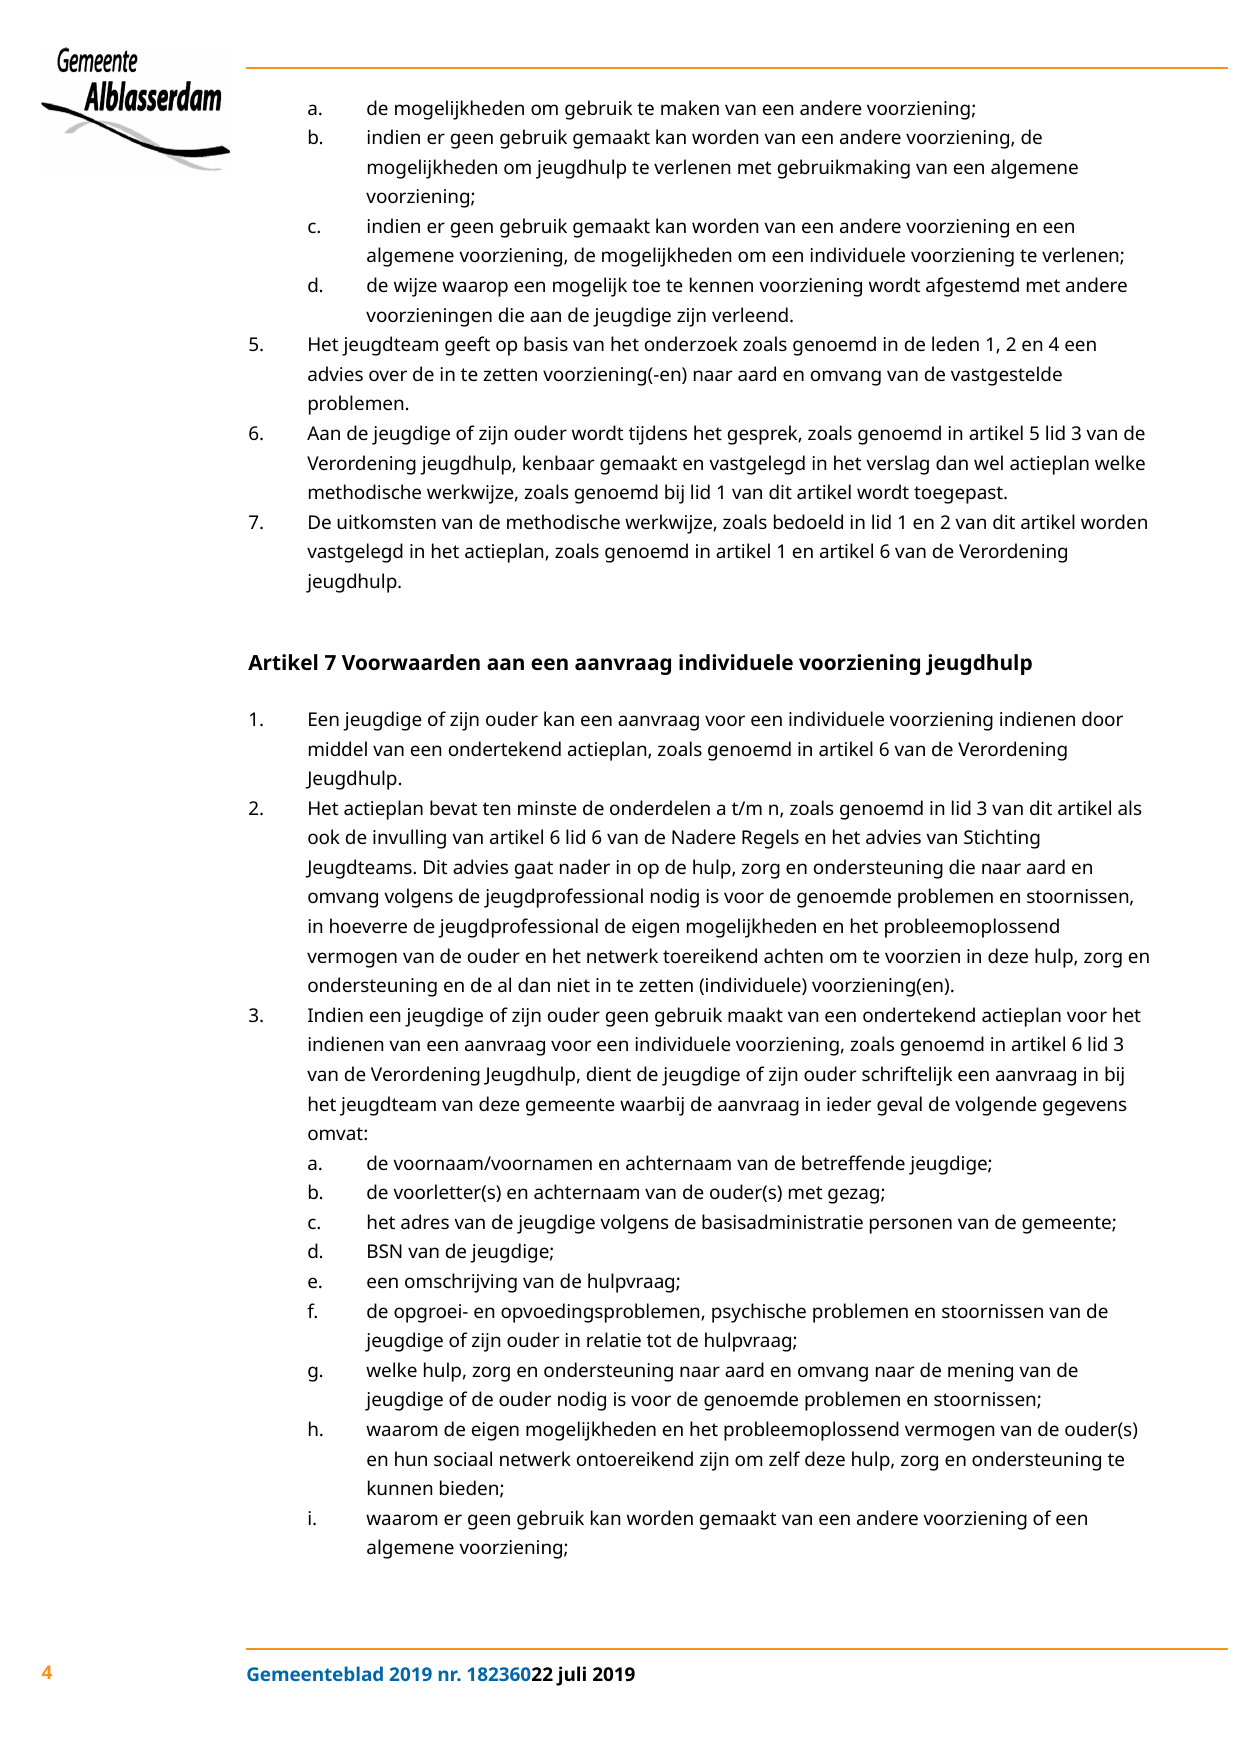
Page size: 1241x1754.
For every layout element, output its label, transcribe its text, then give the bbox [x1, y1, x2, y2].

list de voornaam/voornamen en achternaam van de betreffende jeugdige; [307, 1150, 1152, 1176]
list Aan de jeugdige of zijn ouder wordt tijdens het gesprek, zoals genoemd in artikel 5 lid 3 van de Verordening jeugdhulp, kenbaar gemaakt en vastgelegd in het verslag dan wel actieplan welke methodische werkwijze, zoals genoemd bij lid 1 van dit artikel wordt toegepast. [248, 420, 1152, 505]
list de mogelijkheden om gebruik te maken van een andere voorziening; [307, 95, 1152, 121]
list het adres van de jeugdige volgens de basisadministratie personen van de gemeente; [307, 1209, 1152, 1235]
list Het actieplan bevat ten minste de onderdelen a t/m n, zoals genoemd in lid 3 van dit artikel als ook de invulling van artikel 6 lid 6 van de Nadere Regels en het advies van Stichting Jeugdteams. Dit advies gaat nader in op de hulp, zorg en ondersteuning die naar aard en omvang volgens de jeugdprofessional nodig is voor de genoemde problemen en stoornissen, in hoeverre de jeugdprofessional de eigen mogelijkheden en het probleemoplossend vermogen van de ouder en het netwerk toereikend achten om te voorzien in deze hulp, zorg en ondersteuning en de al dan niet in te zetten (individuele) voorziening(en). [248, 795, 1152, 998]
list de opgroei- en opvoedingsproblemen, psychische problemen en stoornissen van de jeugdige of zijn ouder in relatie tot de hulpvraag; [307, 1298, 1152, 1353]
list welke hulp, zorg en ondersteuning naar aard en omvang naar de mening van de jeugdige of de ouder nodig is voor de genoemde problemen en stoornissen; [307, 1357, 1152, 1412]
picture [41, 47, 231, 172]
list waarom de eigen mogelijkheden en het probleemoplossend vermogen van de ouder(s) en hun sociaal netwerk ontoereikend zijn om zelf deze hulp, zorg en ondersteuning te kunnen bieden; [307, 1416, 1152, 1501]
list Indien een jeugdige of zijn ouder geen gebruik maakt van een ondertekend actieplan voor het indienen van een aanvraag voor een individuele voorziening, zoals genoemd in artikel 6 lid 3 van de Verordening Jeugdhulp, dient de jeugdige of zijn ouder schriftelijk een aanvraag in bij het jeugdteam van deze gemeente waarbij de aanvraag in ieder geval de volgende gegevens omvat: [248, 1002, 1152, 1146]
list De uitkomsten van de methodische werkwijze, zoals bedoeld in lid 1 en 2 van dit artikel worden vastgelegd in het actieplan, zoals genoemd in artikel 1 en artikel 6 van de Verordening jeugdhulp. [248, 509, 1152, 594]
list Het jeugdteam geeft op basis van het onderzoek zoals genoemd in de leden 1, 2 en 4 een advies over de in te zetten voorziening(-en) naar aard en omvang van de vastgestelde problemen. [248, 331, 1152, 416]
list een omschrijving van de hulpvraag; [307, 1268, 1152, 1294]
text Artikel 7 Voorwaarden aan een aanvraag individuele voorziening jeugdhulp [248, 648, 1152, 677]
list BSN van de jeugdige; [307, 1239, 1152, 1264]
list waarom er geen gebruik kan worden gemaakt van een andere voorziening of een algemene voorziening; [307, 1505, 1152, 1560]
list indien er geen gebruik gemaakt kan worden van een andere voorziening en een algemene voorziening, de mogelijkheden om een individuele voorziening te verlenen; [307, 213, 1152, 268]
list Een jeugdige of zijn ouder kan een aanvraag voor een individuele voorziening indienen door middel van een ondertekend actieplan, zoals genoemd in artikel 6 van de Verordening Jeugdhulp. [248, 706, 1152, 791]
list indien er geen gebruik gemaakt kan worden van een andere voorziening, de mogelijkheden om jeugdhulp te verlenen met gebruikmaking van een algemene voorziening; [307, 124, 1152, 209]
list de voorletter(s) en achternaam van de ouder(s) met gezag; [307, 1179, 1152, 1205]
list de wijze waarop een mogelijk toe te kennen voorziening wordt afgestemd met andere voorzieningen die aan de jeugdige zijn verleend. [307, 272, 1152, 328]
